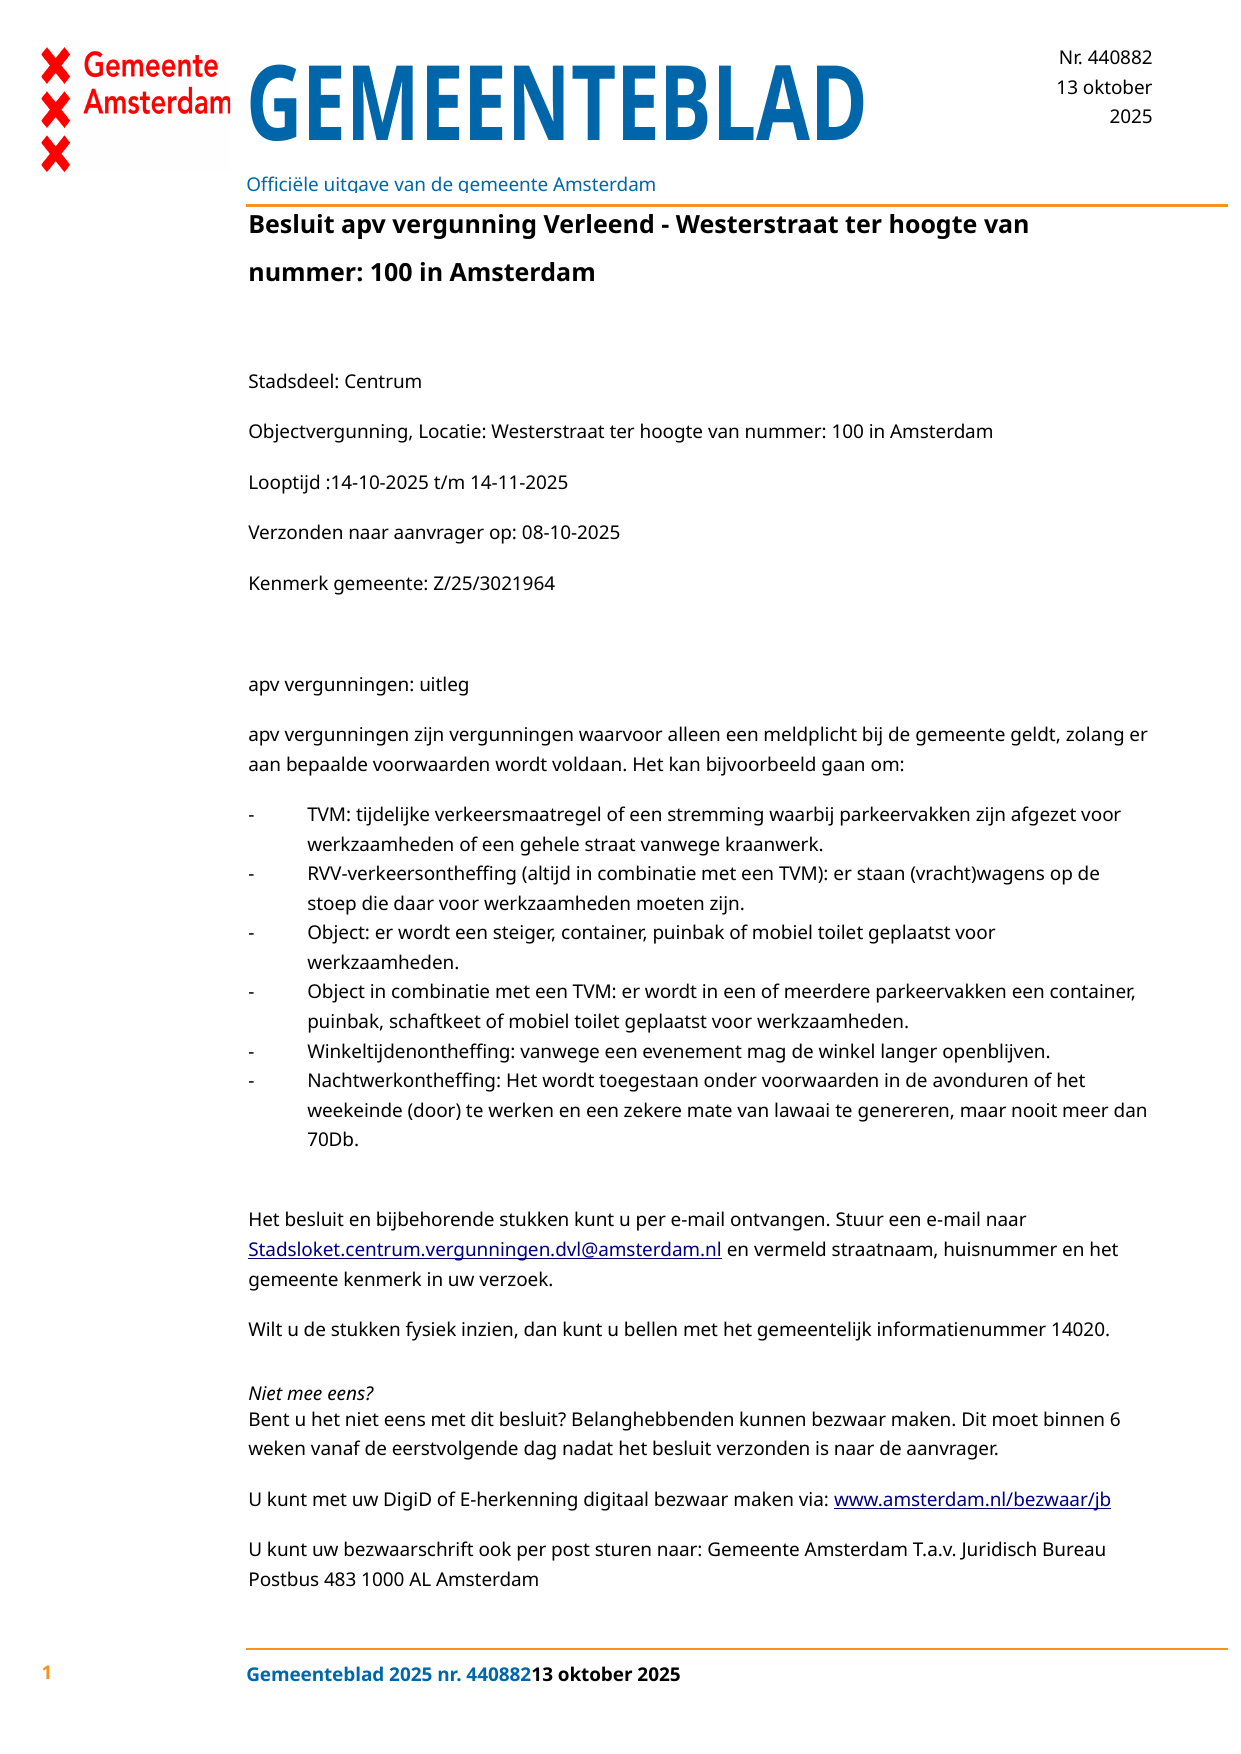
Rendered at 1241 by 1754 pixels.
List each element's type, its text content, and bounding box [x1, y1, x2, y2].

list Nachtwerkontheffing: Het wordt toegestaan onder voorwaarden in de avonduren of het weekeinde (door) te werken en een zekere mate van lawaai te genereren, maar nooit meer dan 70Db. [248, 1067, 1152, 1152]
list Object: er wordt een steiger, container, puinbak of mobiel toilet geplaatst voor werkzaamheden. [248, 919, 1152, 975]
list TVM: tijdelijke verkeersmaatregel of een stremming waarbij parkeervakken zijn afgezet voor werkzaamheden of een gehele straat vanwege kraanwerk. [248, 801, 1152, 857]
text Besluit apv vergunning Verleend - Westerstraat ter hoogte van nummer: 100 in Amsterdam [248, 207, 1152, 288]
text apv vergunningen zijn vergunningen waarvoor alleen een meldplicht bij de gemeente geldt, zolang er aan bepaalde voorwaarden wordt voldaan. Het kan bijvoorbeeld gaan om: [248, 721, 1152, 777]
text Wilt u de stukken fysiek inzien, dan kunt u bellen met het gemeentelijk informatienummer 14020. [248, 1316, 1152, 1342]
text U kunt uw bezwaarschrift ook per post sturen naar: Gemeente Amsterdam T.a.v. Juridisch Bureau Postbus 483 1000 AL Amsterdam [248, 1536, 1152, 1592]
text Niet mee eens? [248, 1380, 1152, 1406]
list Object in combinatie met een TVM: er wordt in een of meerdere parkeervakken een container, puinbak, schaftkeet of mobiel toilet geplaatst voor werkzaamheden. [248, 979, 1152, 1034]
text Stadsdeel: Centrum [248, 368, 1152, 394]
text Verzonden naar aanvrager op: 08-10-2025 [248, 519, 1152, 545]
text Objectvergunning, Locatie: Westerstraat ter hoogte van nummer: 100 in Amsterdam [248, 419, 1152, 444]
text Looptijd :14-10-2025 t/m 14-11-2025 [248, 469, 1152, 495]
text U kunt met uw DigiD of E-herkenning digitaal bezwaar maken via: www.amsterdam.nl/bezwaar/jb [248, 1486, 1152, 1512]
list RVV-verkeersontheffing (altijd in combinatie met een TVM): er staan (vracht)wagens op de stoep die daar voor werkzaamheden moeten zijn. [248, 860, 1152, 916]
text Het besluit en bijbehorende stukken kunt u per e-mail ontvangen. Stuur een e-mail naar Stadsloket.centrum.vergunningen.dvl@amsterdam.nl en vermeld straatnaam, huisnummer en het gemeente kenmerk in uw verzoek. [248, 1207, 1152, 1292]
text Bent u het niet eens met dit besluit? Belanghebbenden kunnen bezwaar maken. Dit moet binnen 6 weken vanaf de eerstvolgende dag nadat het besluit verzonden is naar de aanvrager. [248, 1406, 1152, 1461]
text apv vergunningen: uitleg [248, 671, 1152, 697]
picture [41, 47, 231, 172]
list Winkeltijdenontheffing: vanwege een evenement mag de winkel langer openblijven. [248, 1038, 1152, 1064]
text Kenmerk gemeente: Z/25/3021964 [248, 570, 1152, 596]
